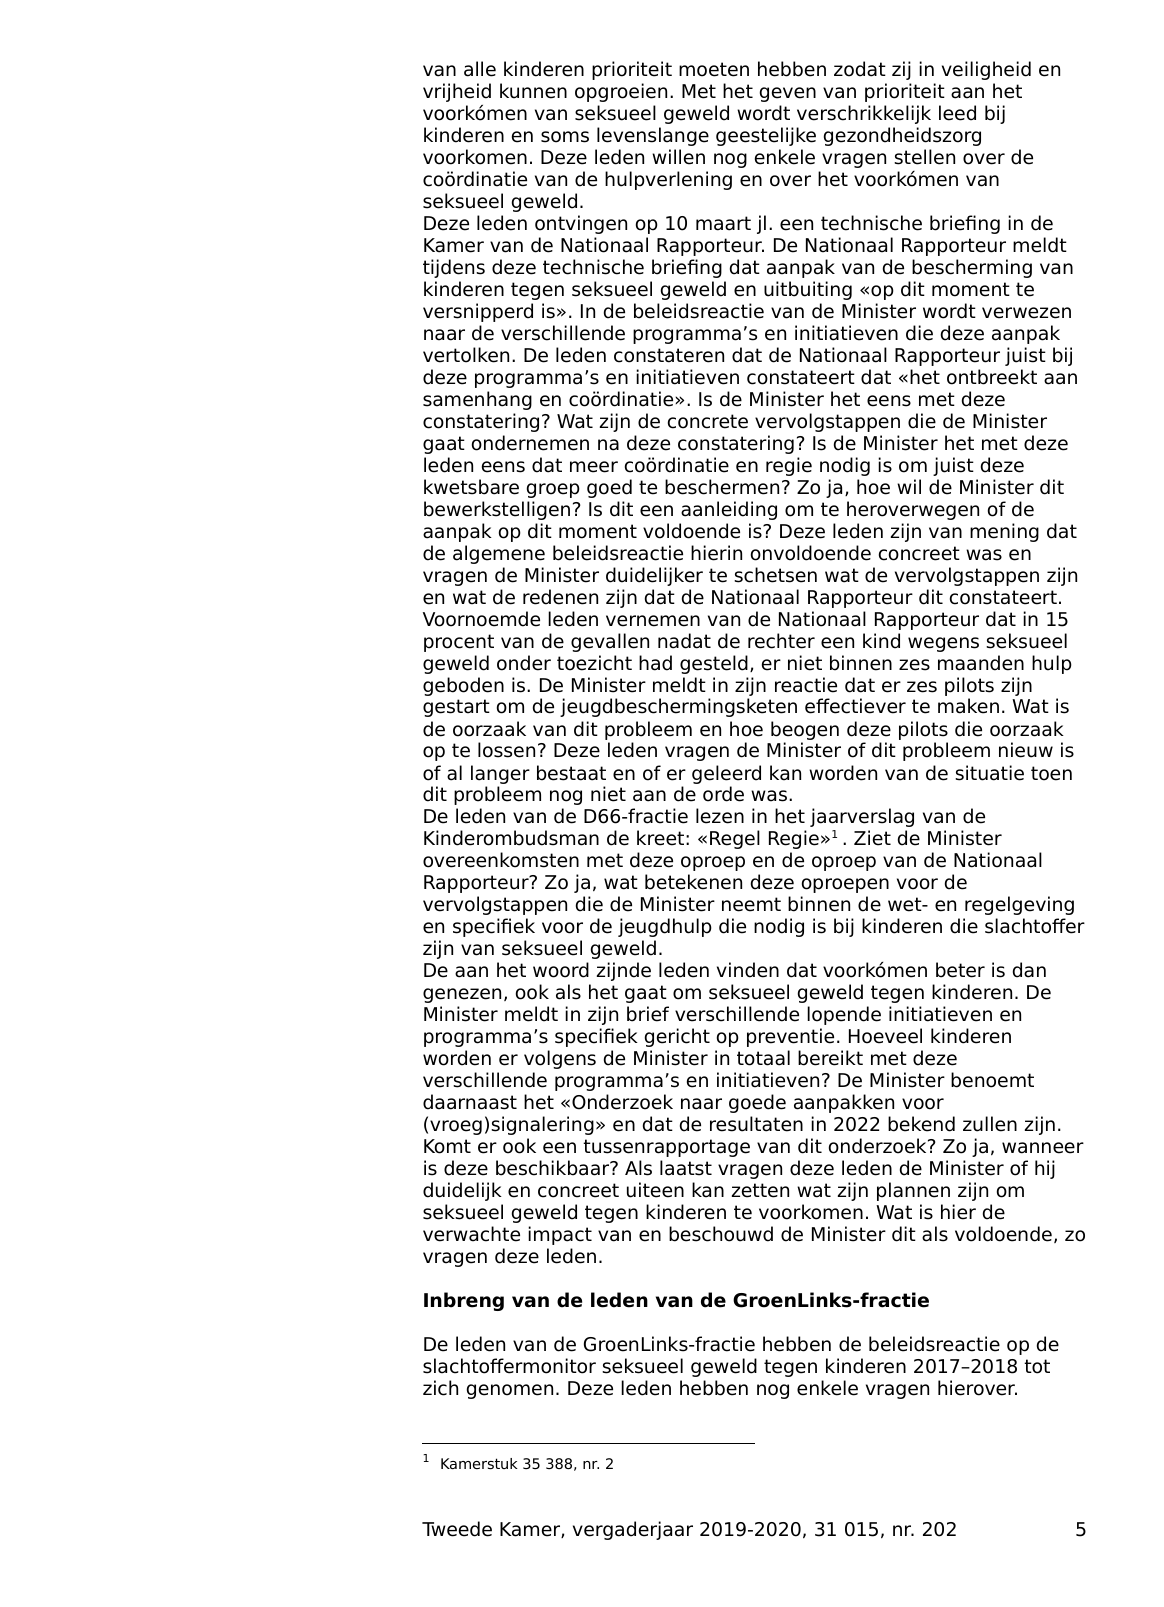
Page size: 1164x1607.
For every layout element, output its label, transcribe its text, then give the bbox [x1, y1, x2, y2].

text Kamerstuk 35 388, nr. 2 [422, 1452, 1087, 1474]
text van alle kinderen prioriteit moeten hebben zodat zij in veiligheid en vrijheid kunnen opgroeien. Met het geven van prioriteit aan het voorkómen van seksueel geweld wordt verschrikkelijk leed bij kinderen en soms levenslange geestelijke gezondheidszorg voorkomen. Deze leden willen nog enkele vragen stellen over de coördinatie van de hulpverlening en over het voorkómen van seksueel geweld. [422, 59, 1087, 213]
subtitle Inbreng van de leden van de GroenLinks-fractie [422, 1290, 1087, 1312]
text Deze leden ontvingen op 10 maart jl. een technische briefing in de Kamer van de Nationaal Rapporteur. De Nationaal Rapporteur meldt tijdens deze technische briefing dat aanpak van de bescherming van kinderen tegen seksueel geweld en uitbuiting «op dit moment te versnipperd is». In de beleidsreactie van de Minister wordt verwezen naar de verschillende programma’s en initiatieven die deze aanpak vertolken. De leden constateren dat de Nationaal Rapporteur juist bij deze programma’s en initiatieven constateert dat «het ontbreekt aan samenhang en coördinatie». Is de Minister het eens met deze constatering? Wat zijn de concrete vervolgstappen die de Minister gaat ondernemen na deze constatering? Is de Minister het met deze leden eens dat meer coördinatie en regie nodig is om juist deze kwetsbare groep goed te beschermen? Zo ja, hoe wil de Minister dit bewerkstelligen? Is dit een aanleiding om te heroverwegen of de aanpak op dit moment voldoende is? Deze leden zijn van mening dat de algemene beleidsreactie hierin onvoldoende concreet was en vragen de Minister duidelijker te schetsen wat de vervolgstappen zijn en wat de redenen zijn dat de Nationaal Rapporteur dit constateert. [422, 213, 1087, 608]
text De aan het woord zijnde leden vinden dat voorkómen beter is dan genezen, ook als het gaat om seksueel geweld tegen kinderen. De Minister meldt in zijn brief verschillende lopende initiatieven en programma’s specifiek gericht op preventie. Hoeveel kinderen worden er volgens de Minister in totaal bereikt met deze verschillende programma’s en initiatieven? De Minister benoemt daarnaast het «Onderzoek naar goede aanpakken voor (vroeg)signalering» en dat de resultaten in 2022 bekend zullen zijn. Komt er ook een tussenrapportage van dit onderzoek? Zo ja, wanneer is deze beschikbaar? Als laatst vragen deze leden de Minister of hij duidelijk en concreet uiteen kan zetten wat zijn plannen zijn om seksueel geweld tegen kinderen te voorkomen. Wat is hier de verwachte impact van en beschouwd de Minister dit als voldoende, zo vragen deze leden. [422, 960, 1087, 1268]
text De leden van de GroenLinks-fractie hebben de beleidsreactie op de slachtoffermonitor seksueel geweld tegen kinderen 2017–2018 tot zich genomen. Deze leden hebben nog enkele vragen hierover. [422, 1334, 1087, 1400]
text Voornoemde leden vernemen van de Nationaal Rapporteur dat in 15 procent van de gevallen nadat de rechter een kind wegens seksueel geweld onder toezicht had gesteld, er niet binnen zes maanden hulp geboden is. De Minister meldt in zijn reactie dat er zes pilots zijn gestart om de jeugdbeschermingsketen effectiever te maken. Wat is de oorzaak van dit probleem en hoe beogen deze pilots die oorzaak op te lossen? Deze leden vragen de Minister of dit probleem nieuw is of al langer bestaat en of er geleerd kan worden van de situatie toen dit probleem nog niet aan de orde was. [422, 608, 1087, 806]
text De leden van de D66-fractie lezen in het jaarverslag van de Kinderombudsman de kreet: «Regel Regie». Ziet de Minister overeenkomsten met deze oproep en de oproep van de Nationaal Rapporteur? Zo ja, wat betekenen deze oproepen voor de vervolgstappen die de Minister neemt binnen de wet- en regelgeving en specifiek voor de jeugdhulp die nodig is bij kinderen die slachtoffer zijn van seksueel geweld. [422, 806, 1087, 960]
